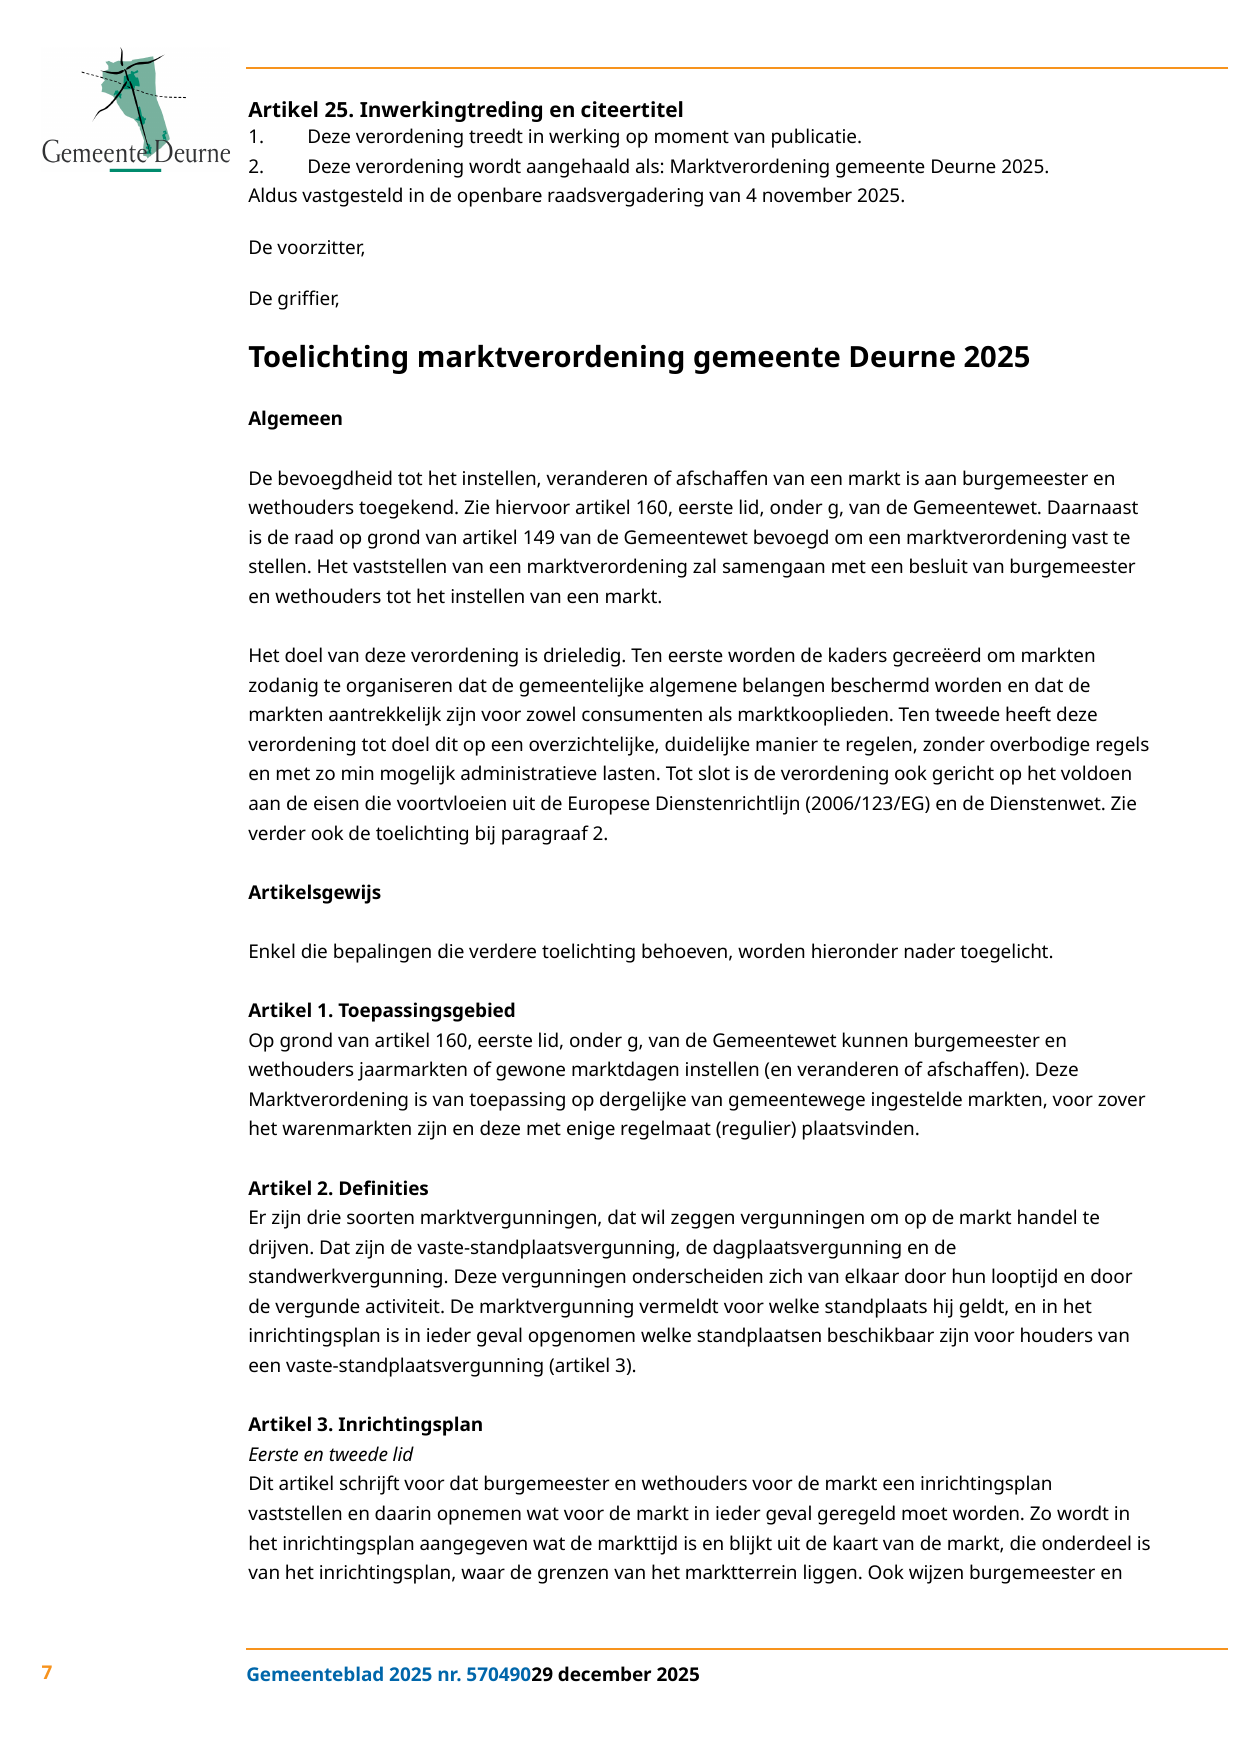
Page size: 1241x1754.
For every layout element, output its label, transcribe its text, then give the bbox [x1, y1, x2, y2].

text Artikel 3. Inrichtingsplan [248, 1411, 1152, 1437]
text Eerste en tweede lid [248, 1441, 1152, 1467]
list Deze verordening wordt aangehaald als: Marktverordening gemeente Deurne 2025. [248, 153, 1152, 178]
text Er zijn drie soorten marktvergunningen, dat wil zeggen vergunningen om op de markt handel te drijven. Dat zijn de vaste-standplaatsvergunning, de dagplaatsvergunning en de standwerkvergunning. Deze vergunningen onderscheiden zich van elkaar door hun looptijd en door de vergunde activiteit. De marktvergunning vermeldt voor welke standplaats hij geldt, en in het inrichtingsplan is in ieder geval opgenomen welke standplaatsen beschikbaar zijn voor houders van een vaste-standplaatsvergunning (artikel 3). [248, 1204, 1152, 1378]
text Dit artikel schrijft voor dat burgemeester en wethouders voor de markt een inrichtingsplan vaststellen en daarin opnemen wat voor de markt in ieder geval geregeld moet worden. Zo wordt in het inrichtingsplan aangegeven wat de markttijd is en blijkt uit de kaart van de markt, die onderdeel is van het inrichtingsplan, waar de grenzen van het marktterrein liggen. Ook wijzen burgemeester en [248, 1471, 1152, 1585]
text Enkel die bepalingen die verdere toelichting behoeven, worden hieronder nader toegelicht. [248, 938, 1152, 964]
text Algemeen [248, 406, 1152, 431]
text Aldus vastgesteld in de openbare raadsvergadering van 4 november 2025. [248, 182, 1152, 208]
text De voorzitter, [248, 234, 1152, 259]
text De bevoegdheid tot het instellen, veranderen of afschaffen van een markt is aan burgemeester en wethouders toegekend. Zie hiervoor artikel 160, eerste lid, onder g, van de Gemeentewet. Daarnaast is de raad op grond van artikel 149 van de Gemeentewet bevoegd om een marktverordening vast te stellen. Het vaststellen van een marktverordening zal samengaan met een besluit van burgemeester en wethouders tot het instellen van een markt. [248, 465, 1152, 609]
text Artikelsgewijs [248, 879, 1152, 905]
text Toelichting marktverordening gemeente Deurne 2025 [248, 337, 1152, 376]
text Artikel 25. Inwerkingtreding en citeertitel [248, 95, 1152, 123]
picture [41, 47, 231, 172]
text Het doel van deze verordening is drieledig. Ten eerste worden de kaders gecreëerd om markten zodanig te organiseren dat de gemeentelijke algemene belangen beschermd worden en dat de markten aantrekkelijk zijn voor zowel consumenten als marktkooplieden. Ten tweede heeft deze verordening tot doel dit op een overzichtelijke, duidelijke manier te regelen, zonder overbodige regels en met zo min mogelijk administratieve lasten. Tot slot is de verordening ook gericht op het voldoen aan de eisen die voortvloeien uit de Europese Dienstenrichtlijn (2006/123/EG) en de Dienstenwet. Zie verder ook de toelichting bij paragraaf 2. [248, 642, 1152, 846]
list Deze verordening treedt in werking op moment van publicatie. [248, 123, 1152, 149]
text Artikel 1. Toepassingsgebied [248, 997, 1152, 1023]
text Op grond van artikel 160, eerste lid, onder g, van de Gemeentewet kunnen burgemeester en wethouders jaarmarkten of gewone marktdagen instellen (en veranderen of afschaffen). Deze Marktverordening is van toepassing op dergelijke van gemeentewege ingestelde markten, voor zover het warenmarkten zijn en deze met enige regelmaat (regulier) plaatsvinden. [248, 1027, 1152, 1141]
text De griffier, [248, 285, 1152, 311]
text Artikel 2. Definities [248, 1175, 1152, 1201]
